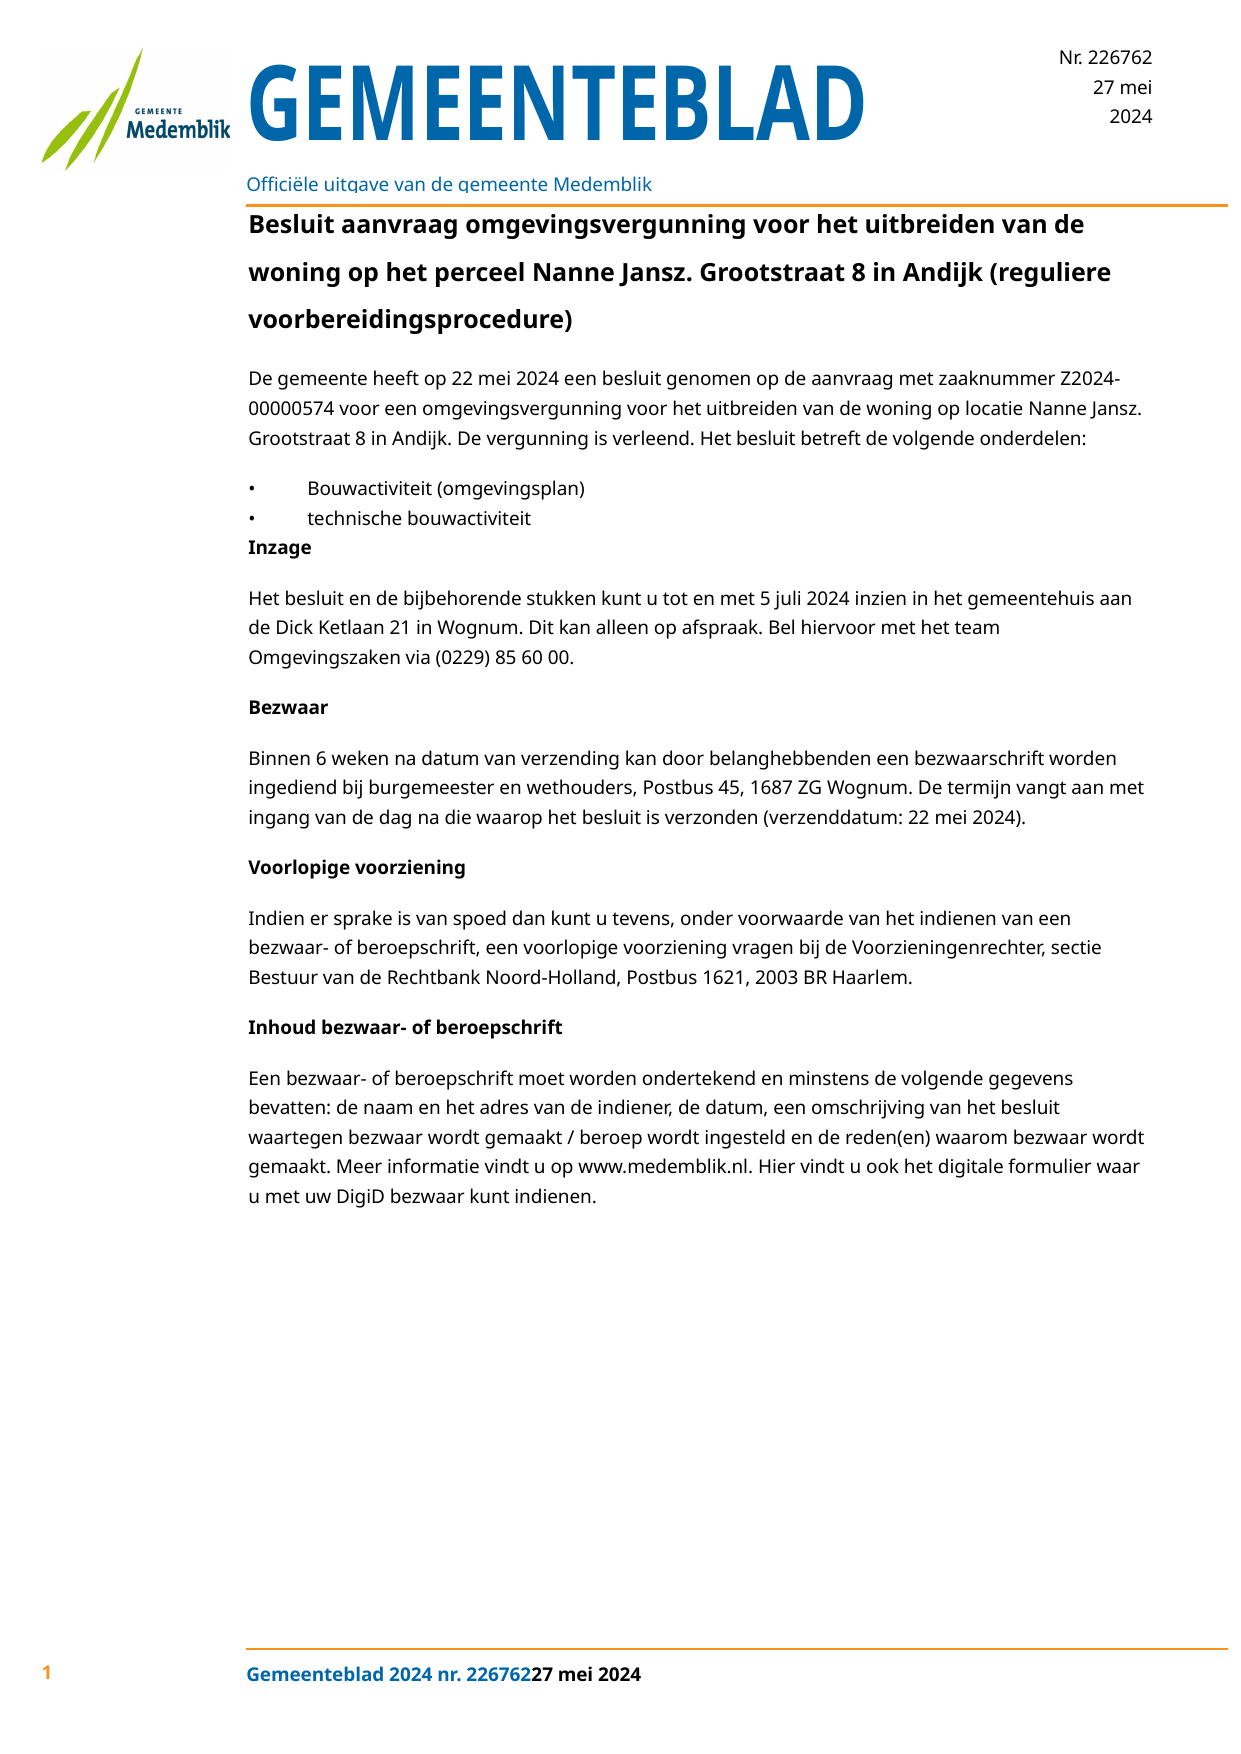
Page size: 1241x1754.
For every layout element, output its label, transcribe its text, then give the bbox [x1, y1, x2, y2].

list technische bouwactiviteit [248, 505, 1152, 530]
text Bezwaar [248, 694, 1152, 720]
text Een bezwaar- of beroepschrift moet worden ondertekend en minstens de volgende gegevens bevatten: de naam en het adres van de indiener, de datum, een omschrijving van het besluit waartegen bezwaar wordt gemaakt / beroep wordt ingesteld en de reden(en) waarom bezwaar wordt gemaakt. Meer informatie vindt u op www.medemblik.nl. Hier vindt u ook het digitale formulier waar u met uw DigiD bezwaar kunt indienen. [248, 1065, 1152, 1209]
picture [41, 47, 231, 172]
text De gemeente heeft op 22 mei 2024 een besluit genomen op de aanvraag met zaaknummer Z2024-00000574 voor een omgevingsvergunning voor het uitbreiden van de woning op locatie Nanne Jansz. Grootstraat 8 in Andijk. De vergunning is verleend. Het besluit betreft de volgende onderdelen: [248, 366, 1152, 450]
list Bouwactiviteit (omgevingsplan) [248, 475, 1152, 501]
text Binnen 6 weken na datum van verzending kan door belanghebbenden een bezwaarschrift worden ingediend bij burgemeester en wethouders, Postbus 45, 1687 ZG Wognum. De termijn vangt aan met ingang van de dag na die waarop het besluit is verzonden (verzenddatum: 22 mei 2024). [248, 745, 1152, 829]
text Besluit aanvraag omgevingsvergunning voor het uitbreiden van de woning op het perceel Nanne Jansz. Grootstraat 8 in Andijk (reguliere voorbereidingsprocedure) [248, 207, 1152, 336]
text Indien er sprake is van spoed dan kunt u tevens, onder voorwaarde van het indienen van een bezwaar- of beroepschrift, een voorlopige voorziening vragen bij de Voorzieningenrechter, sectie Bestuur van de Rechtbank Noord-Holland, Postbus 1621, 2003 BR Haarlem. [248, 905, 1152, 989]
text Inzage [248, 534, 1152, 560]
text Het besluit en de bijbehorende stukken kunt u tot en met 5 juli 2024 inzien in het gemeentehuis aan de Dick Ketlaan 21 in Wognum. Dit kan alleen op afspraak. Bel hiervoor met het team Omgevingszaken via (0229) 85 60 00. [248, 585, 1152, 669]
text Inhoud bezwaar- of beroepschrift [248, 1014, 1152, 1040]
text Voorlopige voorziening [248, 854, 1152, 880]
